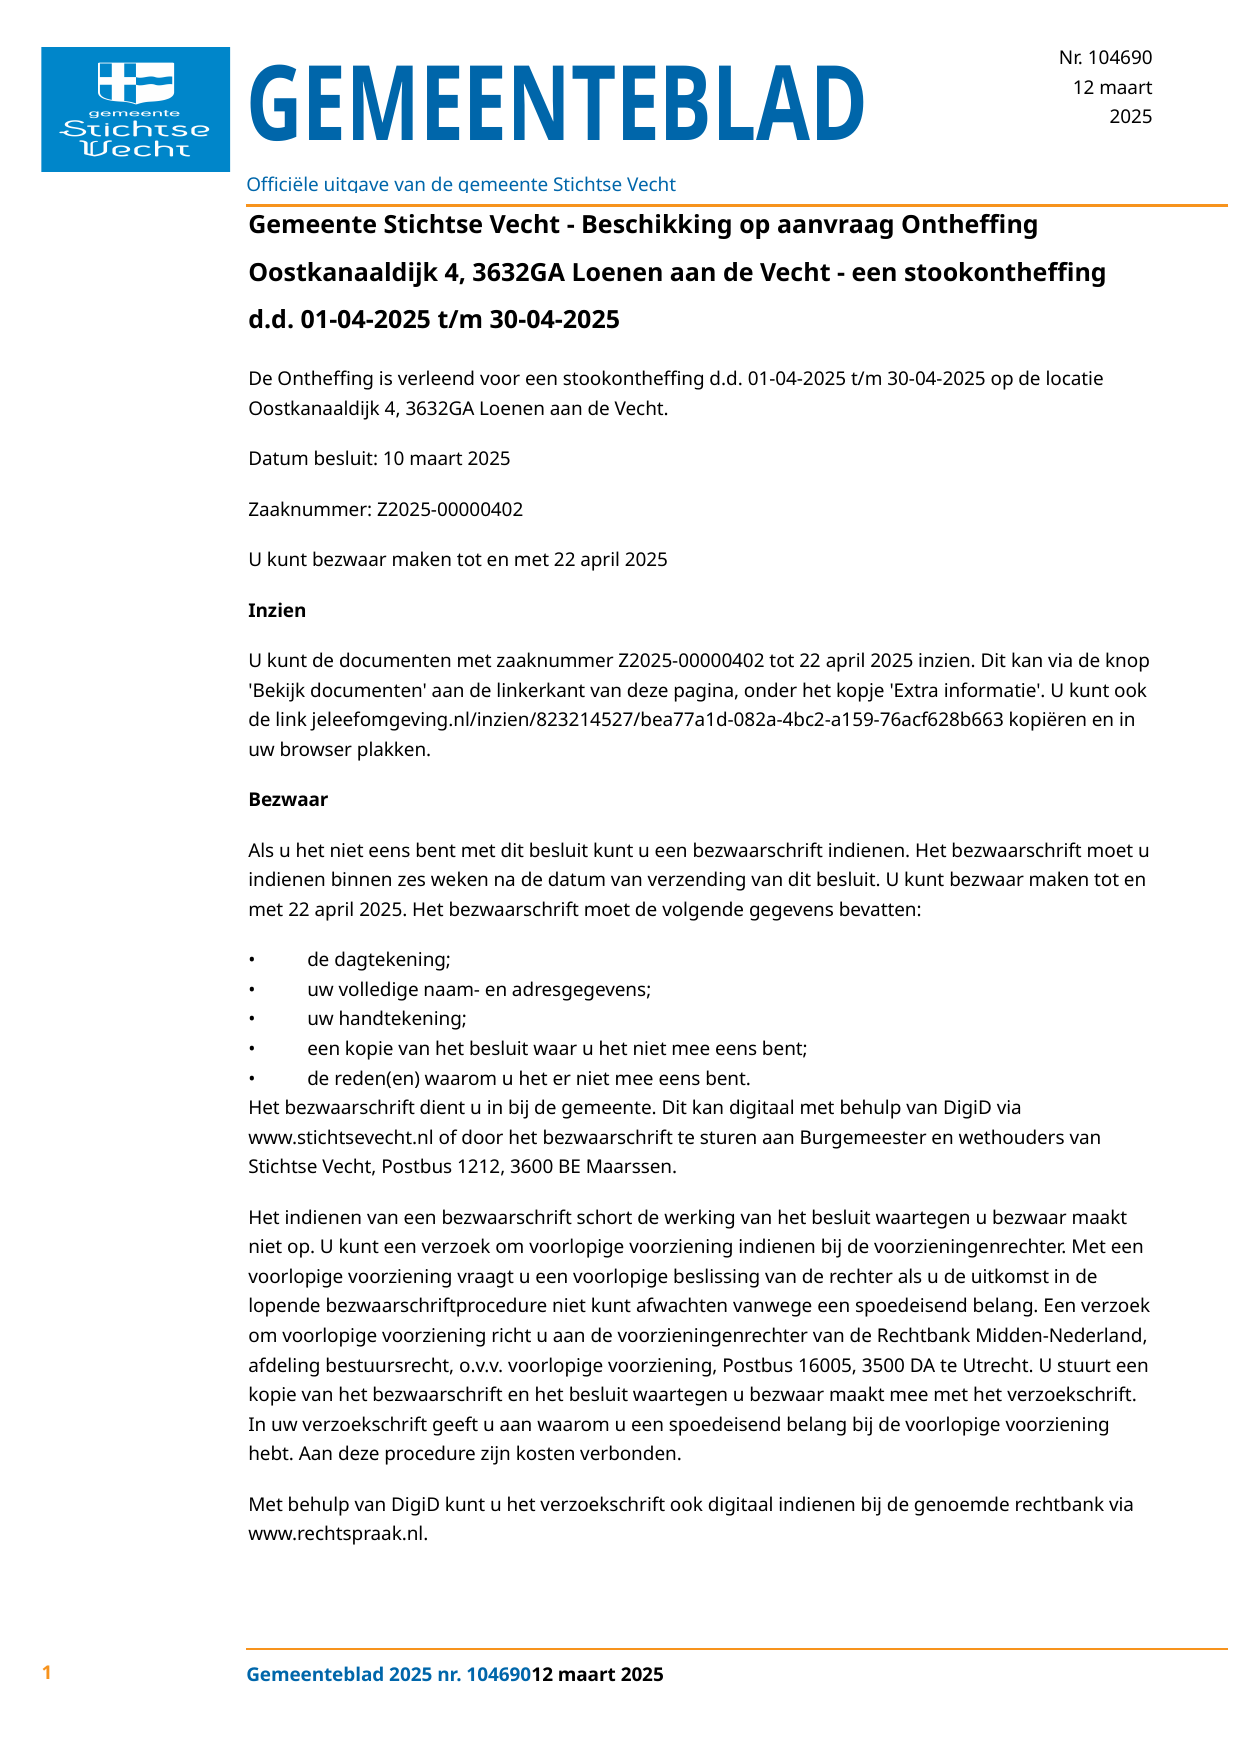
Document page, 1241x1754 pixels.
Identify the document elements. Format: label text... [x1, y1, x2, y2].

text U kunt bezwaar maken tot en met 22 april 2025 [248, 546, 1152, 572]
list de reden(en) waarom u het er niet mee eens bent. [248, 1065, 1152, 1090]
text Bezwaar [248, 786, 1152, 812]
text Inzien [248, 597, 1152, 622]
picture [137, 63, 174, 103]
text Zaaknummer: Z2025-00000402 [248, 496, 1152, 522]
text Datum besluit: 10 maart 2025 [248, 446, 1152, 471]
text Het indienen van een bezwaarschrift schort de werking van het besluit waartegen u bezwaar maakt niet op. U kunt een verzoek om voorlopige voorziening indienen bij de voorzieningenrechter. Met een voorlopige voorziening vraagt u een voorlopige beslissing van de rechter als u de uitkomst in de lopende bezwaarschriftprocedure niet kunt afwachten vanwege een spoedeisend belang. Een verzoek om voorlopige voorziening richt u aan de voorzieningenrechter van de Rechtbank Midden-Nederland, afdeling bestuursrecht, o.v.v. voorlopige voorziening, Postbus 16005, 3500 DA te Utrecht. U stuurt een kopie van het bezwaarschrift en het besluit waartegen u bezwaar maakt mee met het verzoekschrift. In uw verzoekschrift geeft u aan waarom u een spoedeisend belang bij de voorlopige voorziening hebt. Aan deze procedure zijn kosten verbonden. [248, 1204, 1152, 1466]
text De Ontheffing is verleend voor een stookontheffing d.d. 01-04-2025 t/m 30-04-2025 op de locatie Oostkanaaldijk 4, 3632GA Loenen aan de Vecht. [248, 366, 1152, 421]
text Als u het niet eens bent met dit besluit kunt u een bezwaarschrift indienen. Het bezwaarschrift moet u indienen binnen zes weken na de datum van verzending van dit besluit. U kunt bezwaar maken tot en met 22 april 2025. Het bezwaarschrift moet de volgende gegevens bevatten: [248, 837, 1152, 922]
list uw volledige naam- en adresgegevens; [248, 976, 1152, 1002]
list uw handtekening; [248, 1006, 1152, 1031]
text Met behulp van DigiD kunt u het verzoekschrift ook digitaal indienen bij de genoemde rechtbank via www.rechtspraak.nl. [248, 1491, 1152, 1546]
picture [99, 63, 135, 101]
list een kopie van het besluit waar u het niet mee eens bent; [248, 1035, 1152, 1061]
list de dagtekening; [248, 946, 1152, 972]
text Gemeente Stichtse Vecht - Beschikking op aanvraag Ontheffing Oostkanaaldijk 4, 3632GA Loenen aan de Vecht - een stookontheffing d.d. 01-04-2025 t/m 30-04-2025 [248, 207, 1152, 336]
text U kunt de documenten met zaaknummer Z2025-00000402 tot 22 april 2025 inzien. Dit kan via de knop 'Bekijk documenten' aan de linkerkant van deze pagina, onder het kopje 'Extra informatie'. U kunt ook de link jeleefomgeving.nl/inzien/823214527/bea77a1d-082a-4bc2-a159-76acf628b663 kopiëren en in uw browser plakken. [248, 647, 1152, 762]
text Het bezwaarschrift dient u in bij de gemeente. Dit kan digitaal met behulp van DigiD via www.stichtsevecht.nl of door het bezwaarschrift te sturen aan Burgemeester en wethouders van Stichtse Vecht, Postbus 1212, 3600 BE Maarssen. [248, 1094, 1152, 1179]
